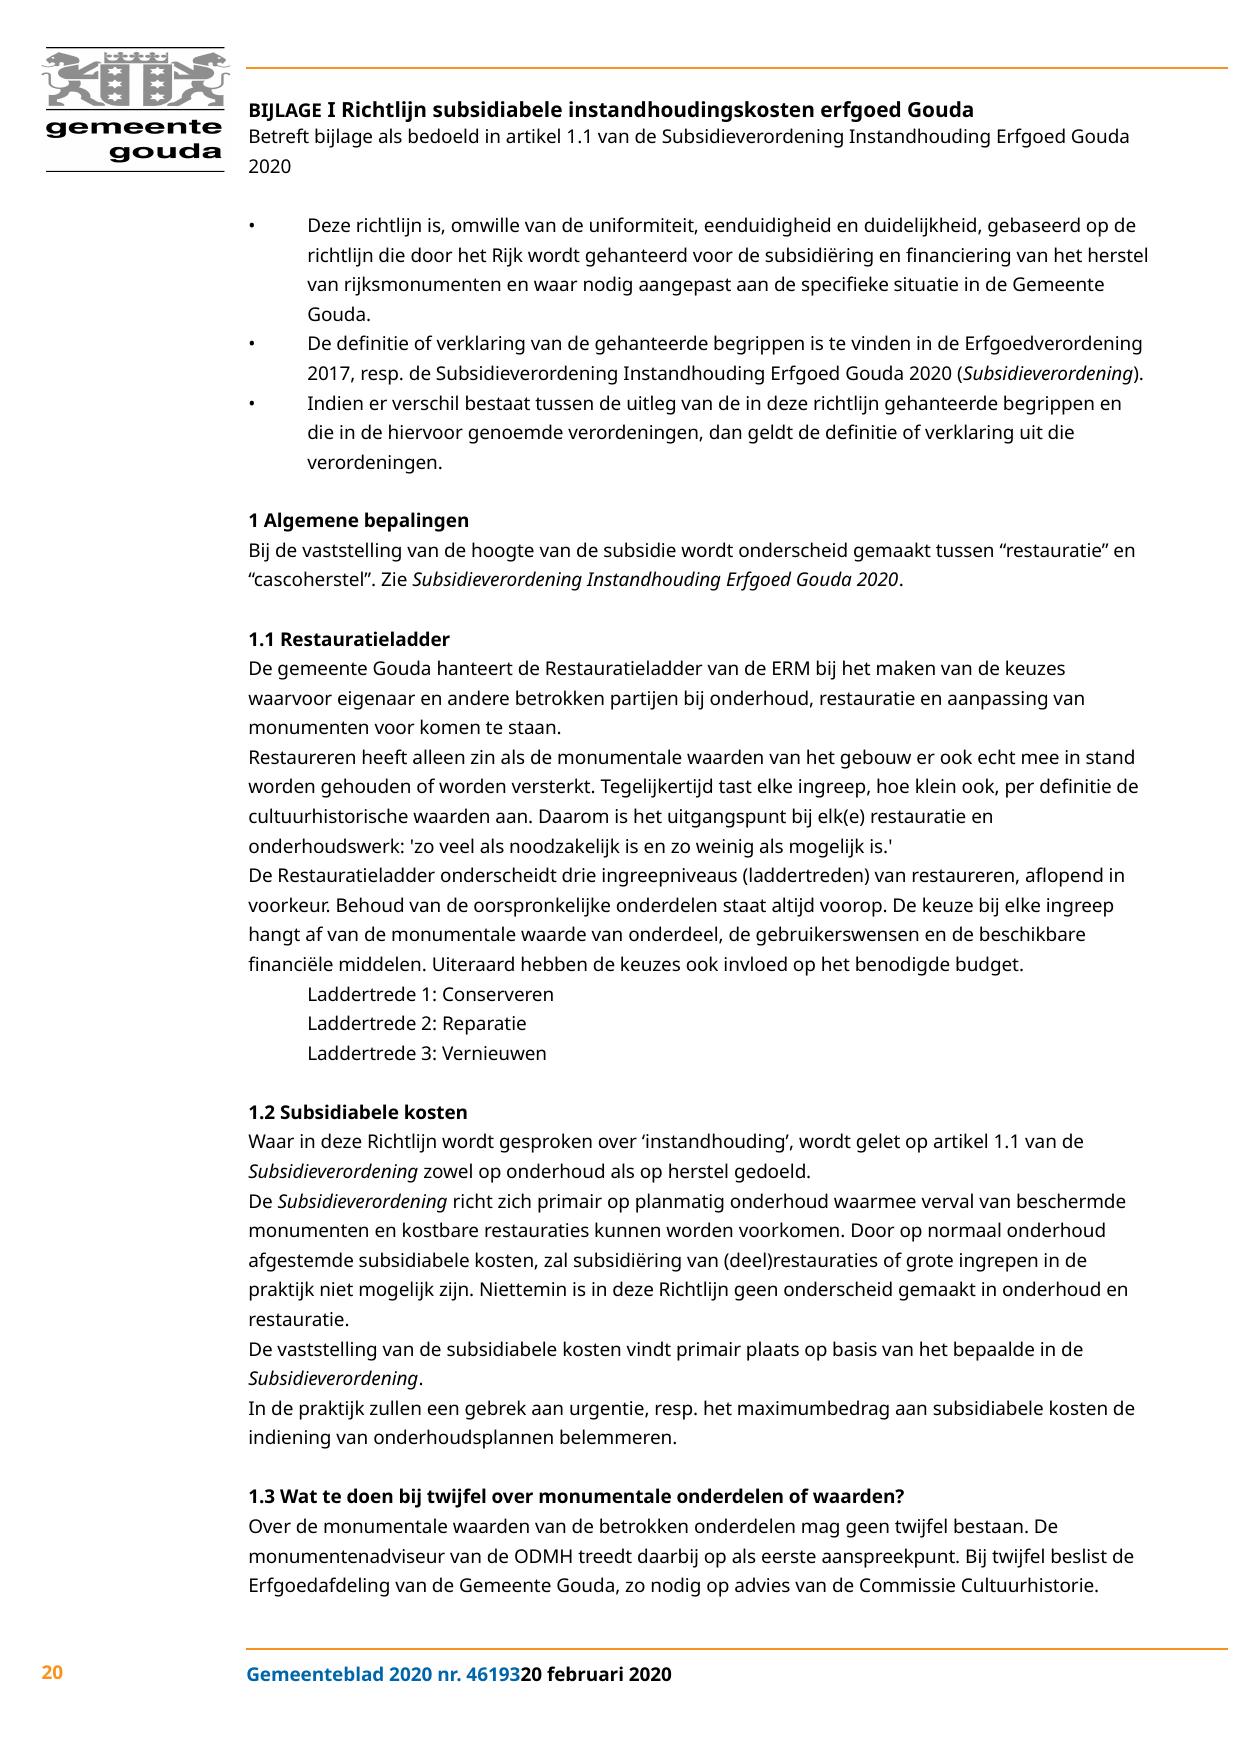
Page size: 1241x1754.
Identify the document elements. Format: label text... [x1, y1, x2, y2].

text BIJLAGE I Richtlijn subsidiabele instandhoudingskosten erfgoed Gouda [248, 95, 1152, 123]
text In de praktijk zullen een gebrek aan urgentie, resp. het maximumbedrag aan subsidiabele kosten de indiening van onderhoudsplannen belemmeren. [248, 1395, 1152, 1450]
list Laddertrede 3: Vernieuwen [248, 1040, 1152, 1066]
text De Subsidieverordening richt zich primair op planmatig onderhoud waarmee verval van beschermde monumenten en kostbare restauraties kunnen worden voorkomen. Door op normaal onderhoud afgestemde subsidiabele kosten, zal subsidiëring van (deel)restauraties of grote ingrepen in de praktijk niet mogelijk zijn. Niettemin is in deze Richtlijn geen onderscheid gemaakt in onderhoud en restauratie. [248, 1188, 1152, 1332]
text Betreft bijlage als bedoeld in artikel 1.1 van de Subsidieverordening Instandhouding Erfgoed Gouda 2020 [248, 123, 1152, 179]
text 1.2 Subsidiabele kosten [248, 1099, 1152, 1125]
text 1 Algemene bepalingen [248, 507, 1152, 533]
list Laddertrede 1: Conserveren [248, 981, 1152, 1006]
picture [41, 47, 231, 172]
text De Restauratieladder onderscheidt drie ingreepniveaus (laddertreden) van restaureren, aflopend in voorkeur. Behoud van de oorspronkelijke onderdelen staat altijd voorop. De keuze bij elke ingreep hangt af van de monumentale waarde van onderdeel, de gebruikerswensen en de beschikbare financiële middelen. Uiteraard hebben de keuzes ook invloed op het benodigde budget. [248, 862, 1152, 977]
text Over de monumentale waarden van de betrokken onderdelen mag geen twijfel bestaan. De monumentenadviseur van de ODMH treedt daarbij op als eerste aanspreekpunt. Bij twijfel beslist de Erfgoedafdeling van de Gemeente Gouda, zo nodig op advies van de Commissie Cultuurhistorie. [248, 1513, 1152, 1598]
table_header Deze richtlijn is, omwille van de uniformiteit, eenduidigheid en duidelijkheid, gebaseerd op de richtlijn die door het Rijk wordt gehanteerd voor de subsidiëring en financiering van het herstel van rijksmonumenten en waar nodig aangepast aan de specifieke situatie in de Gemeente Gouda. De definitie of verklaring van de gehanteerde begrippen is te vinden in de Erfgoedverordening 2017, resp. de Subsidieverordening Instandhouding Erfgoed Gouda 2020 (Subsidieverordening). Indien er verschil bestaat tussen de uitleg van de in deze richtlijn gehanteerde begrippen en die in de hiervoor genoemde verordeningen, dan geldt de definitie of verklaring uit die verordeningen. [248, 212, 1152, 474]
text De gemeente Gouda hanteert de Restauratieladder van de ERM bij het maken van de keuzes waarvoor eigenaar en andere betrokken partijen bij onderhoud, restauratie en aanpassing van monumenten voor komen te staan. [248, 655, 1152, 740]
text 1.3 Wat te doen bij twijfel over monumentale onderdelen of waarden? [248, 1484, 1152, 1509]
text 1.1 Restauratieladder [248, 626, 1152, 651]
text Waar in deze Richtlijn wordt gesproken over ‘instandhouding’, wordt gelet op artikel 1.1 van de Subsidieverordening zowel op onderhoud als op herstel gedoeld. [248, 1129, 1152, 1184]
text Restaureren heeft alleen zin als de monumentale waarden van het gebouw er ook echt mee in stand worden gehouden of worden versterkt. Tegelijkertijd tast elke ingreep, hoe klein ook, per definitie de cultuurhistorische waarden aan. Daarom is het uitgangspunt bij elk(e) restauratie en onderhoudswerk: 'zo veel als noodzakelijk is en zo weinig als mogelijk is.' [248, 744, 1152, 858]
list Laddertrede 2: Reparatie [248, 1010, 1152, 1036]
text De vaststelling van de subsidiabele kosten vindt primair plaats op basis van het bepaalde in de Subsidieverordening. [248, 1336, 1152, 1391]
text Bij de vaststelling van de hoogte van de subsidie wordt onderscheid gemaakt tussen “restauratie” en “cascoherstel”. Zie Subsidieverordening Instandhouding Erfgoed Gouda 2020. [248, 537, 1152, 592]
